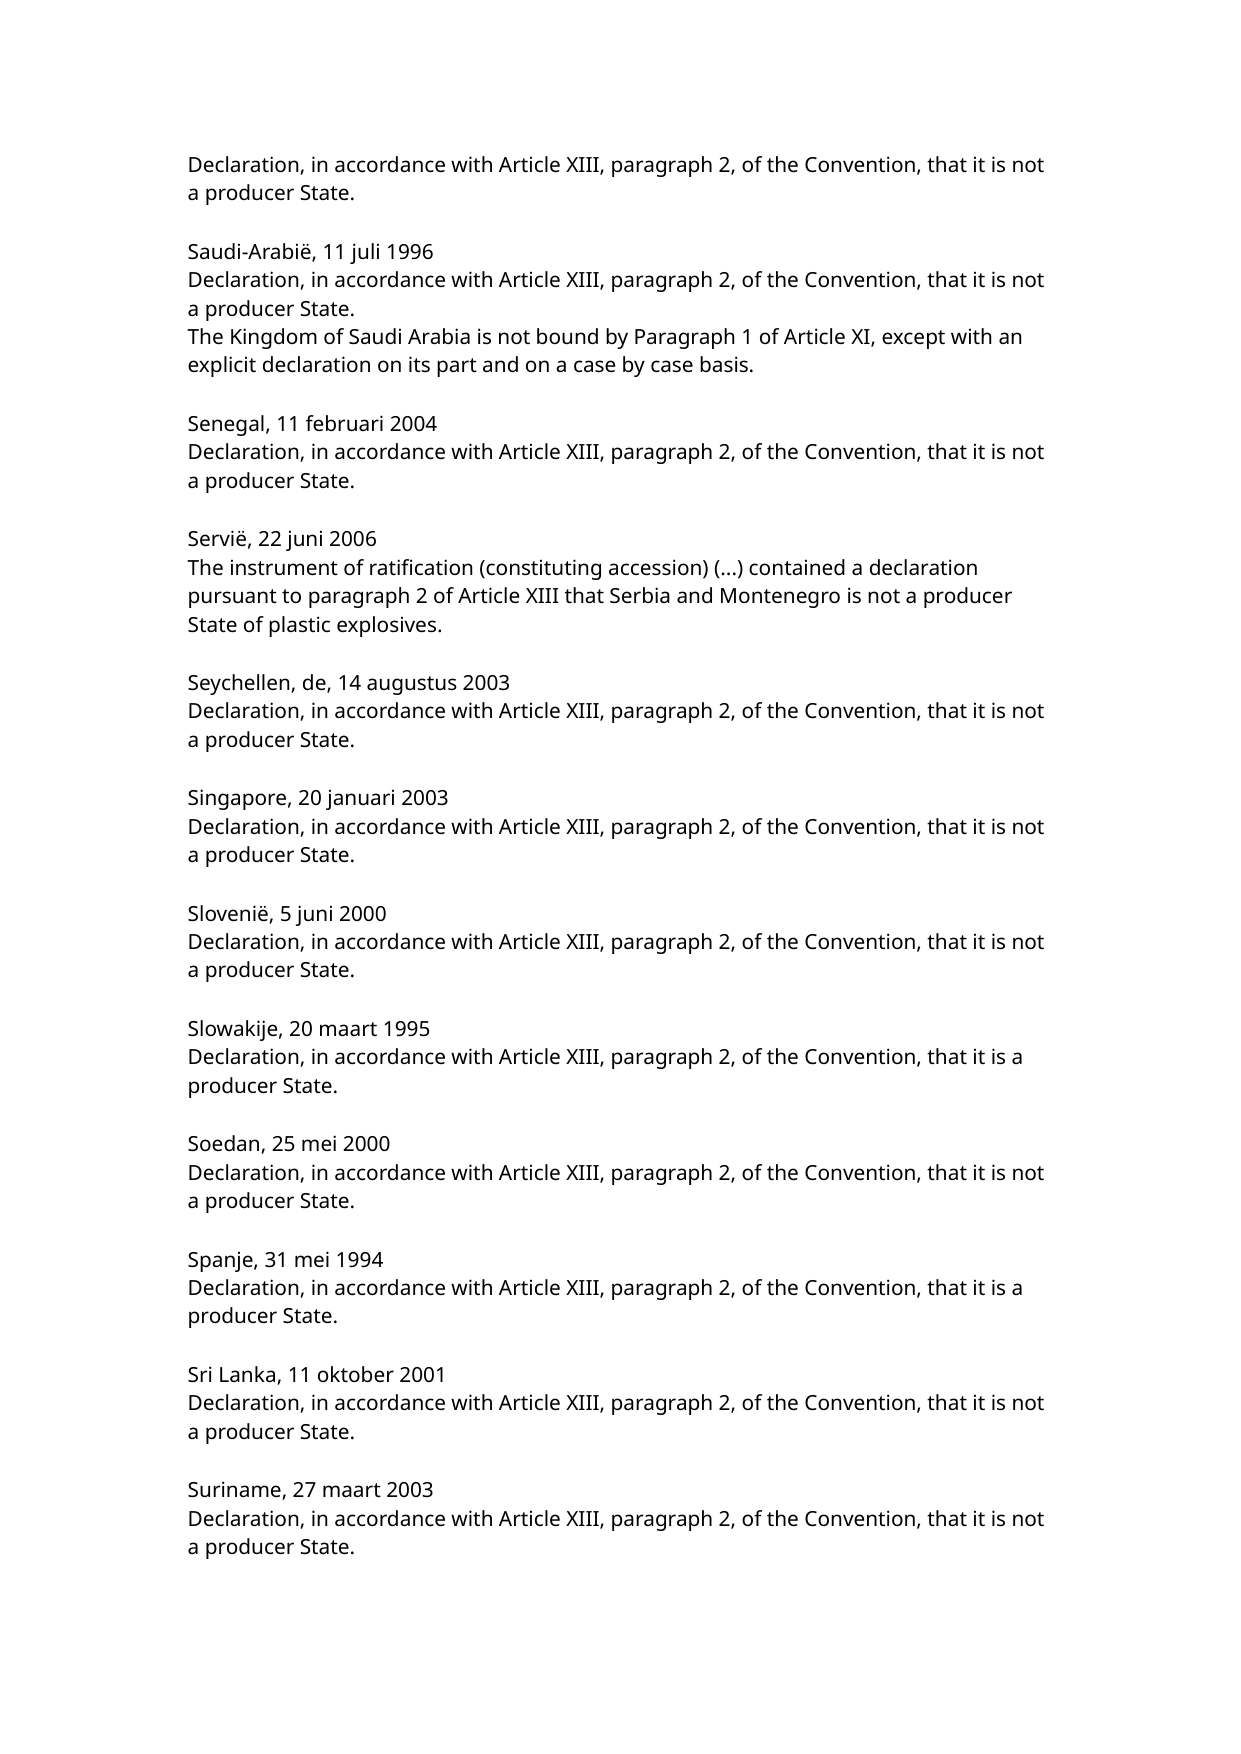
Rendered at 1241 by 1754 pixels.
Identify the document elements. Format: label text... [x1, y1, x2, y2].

text Declaration, in accordance with Article XIII, paragraph 2, of the Convention, that it is not a producer State. [187, 927, 1053, 984]
text Declaration, in accordance with Article XIII, paragraph 2, of the Convention, that it is not a producer State. [187, 1504, 1053, 1561]
text Declaration, in accordance with Article XIII, paragraph 2, of the Convention, that it is a producer State. [187, 1273, 1053, 1330]
text Servië, 22 juni 2006 [187, 524, 1053, 553]
text Saudi-Arabië, 11 juli 1996 [187, 237, 1053, 265]
text Declaration, in accordance with Article XIII, paragraph 2, of the Convention, that it is not a producer State. [187, 265, 1053, 322]
text Soedan, 25 mei 2000 [187, 1129, 1053, 1158]
text Declaration, in accordance with Article XIII, paragraph 2, of the Convention, that it is not a producer State. [187, 1158, 1053, 1215]
text Declaration, in accordance with Article XIII, paragraph 2, of the Convention, that it is not a producer State. [187, 437, 1053, 494]
text Slovenië, 5 juni 2000 [187, 899, 1053, 927]
text Declaration, in accordance with Article XIII, paragraph 2, of the Convention, that it is a producer State. [187, 1042, 1053, 1099]
text Declaration, in accordance with Article XIII, paragraph 2, of the Convention, that it is not a producer State. [187, 150, 1053, 207]
text Seychellen, de, 14 augustus 2003 [187, 668, 1053, 697]
text Spanje, 31 mei 1994 [187, 1245, 1053, 1273]
text Senegal, 11 februari 2004 [187, 409, 1053, 437]
text Singapore, 20 januari 2003 [187, 783, 1053, 812]
text The instrument of ratification (constituting accession) (...) contained a declaration pursuant to paragraph 2 of Article XIII that Serbia and Montenegro is not a producer State of plastic explosives. [187, 553, 1053, 638]
text Suriname, 27 maart 2003 [187, 1475, 1053, 1504]
text Declaration, in accordance with Article XIII, paragraph 2, of the Convention, that it is not a producer State. [187, 697, 1053, 753]
text Declaration, in accordance with Article XIII, paragraph 2, of the Convention, that it is not a producer State. [187, 1388, 1053, 1445]
text Declaration, in accordance with Article XIII, paragraph 2, of the Convention, that it is not a producer State. [187, 812, 1053, 869]
text Sri Lanka, 11 oktober 2001 [187, 1360, 1053, 1388]
text The Kingdom of Saudi Arabia is not bound by Paragraph 1 of Article XI, except with an explicit declaration on its part and on a case by case basis. [187, 322, 1053, 379]
text Slowakije, 20 maart 1995 [187, 1014, 1053, 1042]
